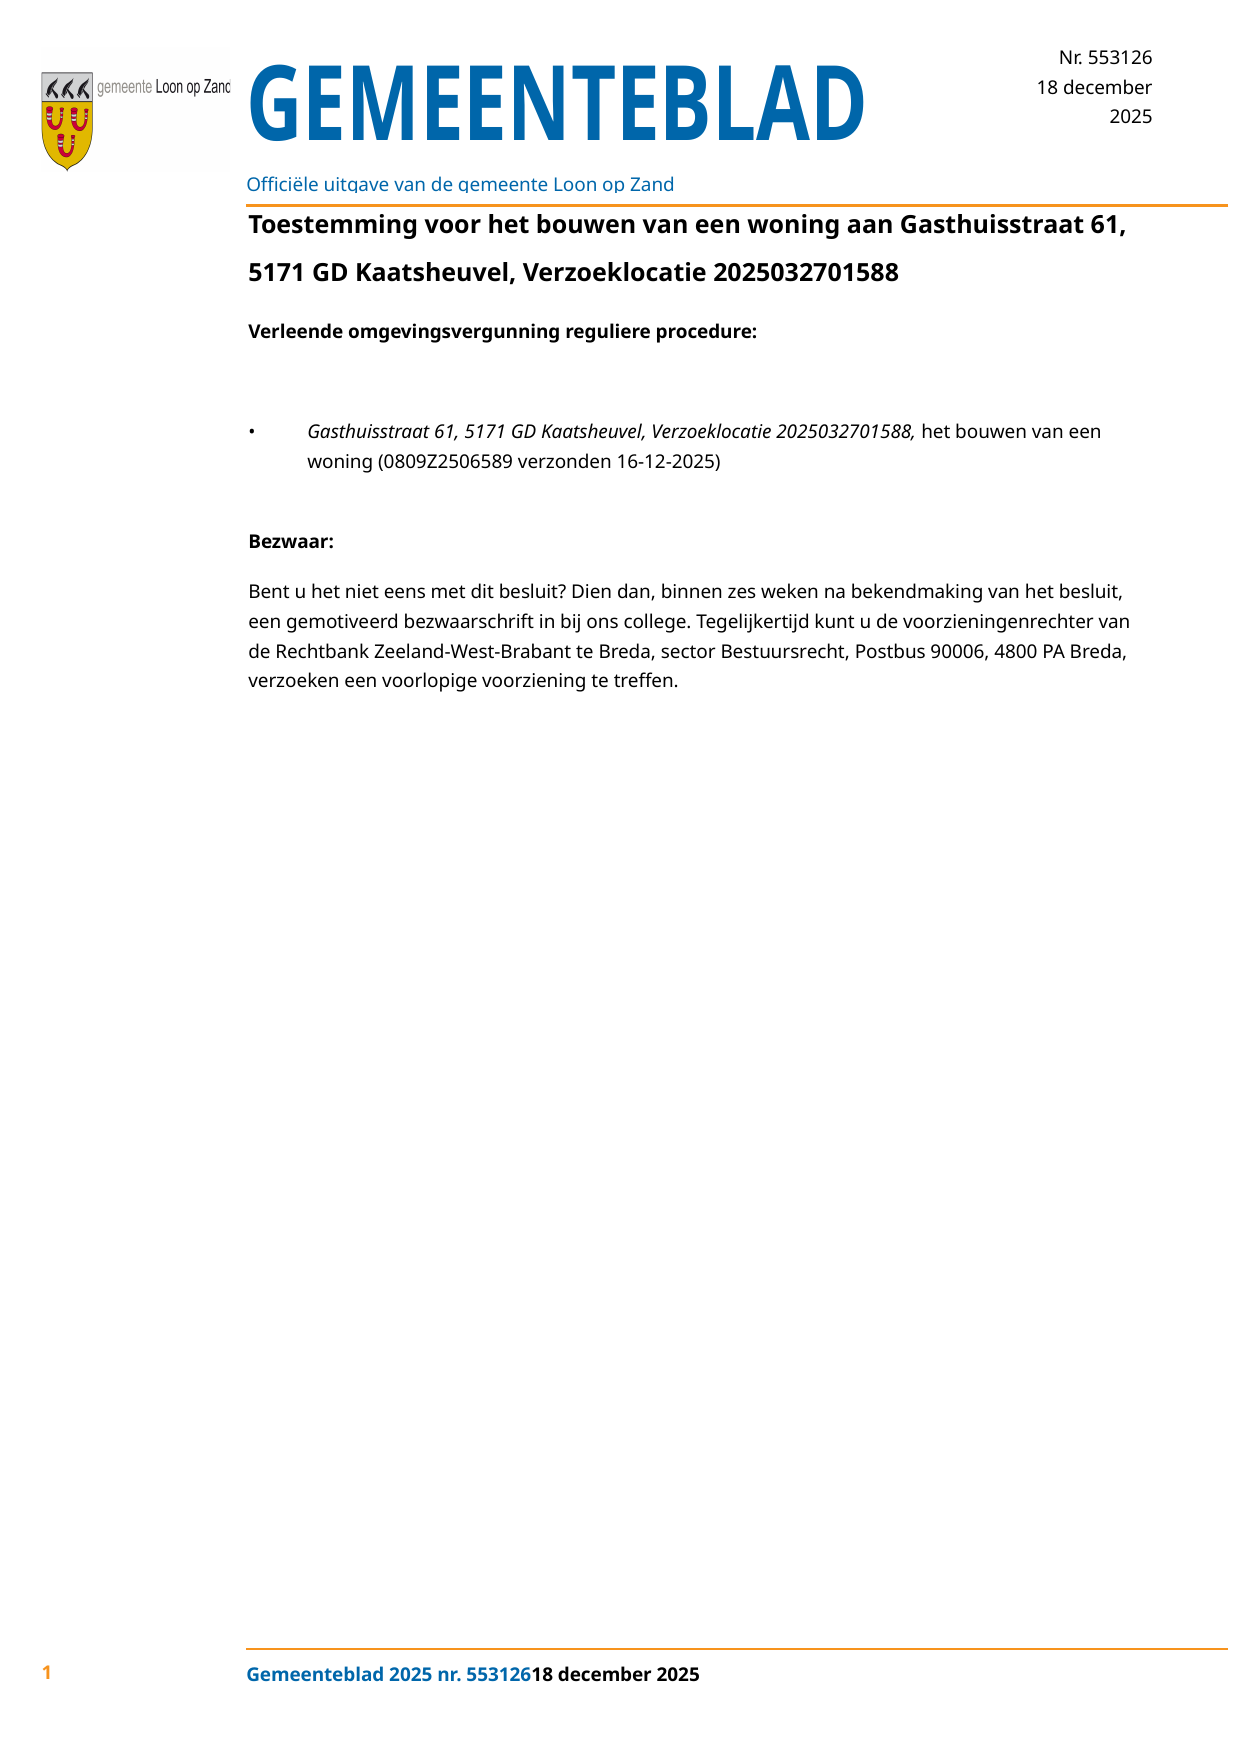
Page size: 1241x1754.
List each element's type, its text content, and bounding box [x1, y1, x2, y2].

text Bezwaar: [248, 528, 1152, 554]
text Bent u het niet eens met dit besluit? Dien dan, binnen zes weken na bekendmaking van het besluit, een gemotiveerd bezwaarschrift in bij ons college. Tegelijkertijd kunt u de voorzieningenrechter van de Rechtbank Zeeland-West-Brabant te Breda, sector Bestuursrecht, Postbus 90006, 4800 PA Breda, verzoeken een voorlopige voorziening te treffen. [248, 579, 1152, 693]
text Toestemming voor het bouwen van een woning aan Gasthuisstraat 61, 5171 GD Kaatsheuvel, Verzoeklocatie 2025032701588 [248, 207, 1152, 288]
list Gasthuisstraat 61, 5171 GD Kaatsheuvel, Verzoeklocatie 2025032701588, het bouwen van een woning (0809Z2506589 verzonden 16-12-2025) [248, 419, 1152, 474]
text Verleende omgevingsvergunning reguliere procedure: [248, 318, 1152, 344]
picture [41, 47, 231, 172]
